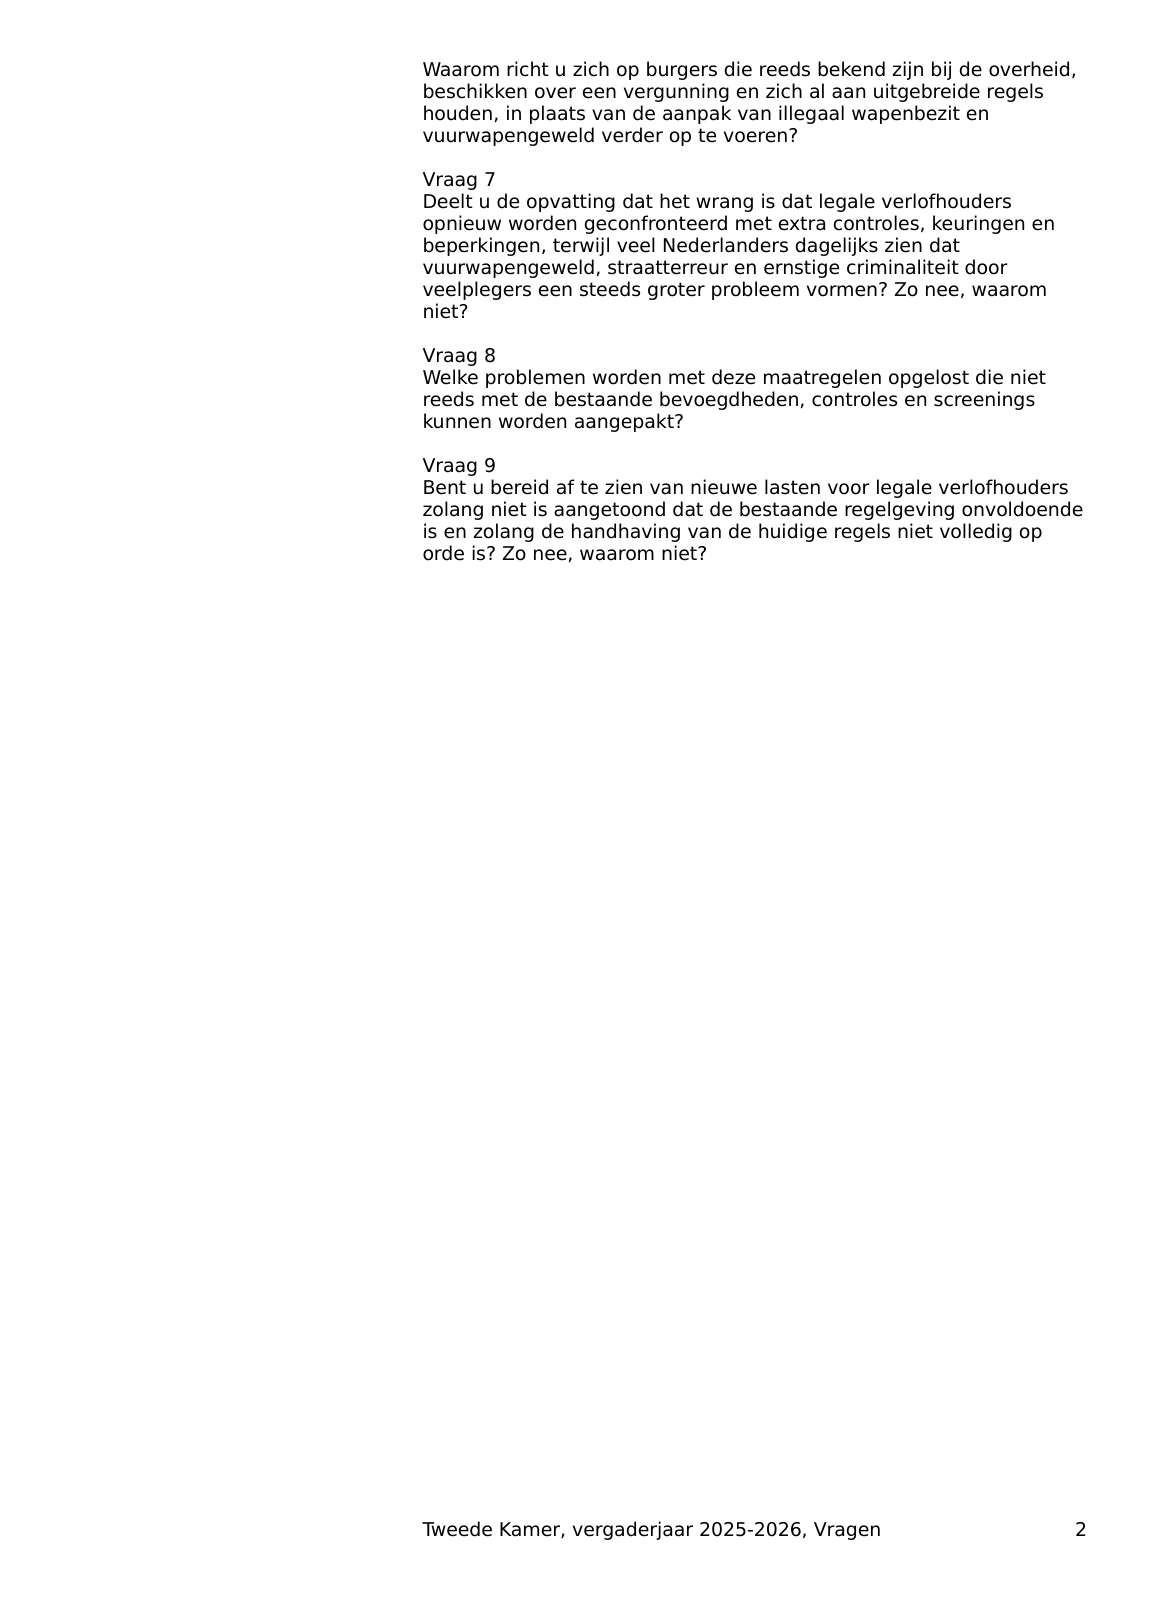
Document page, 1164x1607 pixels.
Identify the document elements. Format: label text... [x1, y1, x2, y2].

text Vraag 9 [422, 455, 1087, 477]
text Waarom richt u zich op burgers die reeds bekend zijn bij de overheid, beschikken over een vergunning en zich al aan uitgebreide regels houden, in plaats van de aanpak van illegaal wapenbezit en vuurwapengeweld verder op te voeren? [422, 59, 1087, 147]
text Bent u bereid af te zien van nieuwe lasten voor legale verlofhouders zolang niet is aangetoond dat de bestaande regelgeving onvoldoende is en zolang de handhaving van de huidige regels niet volledig op orde is? Zo nee, waarom niet? [422, 477, 1087, 565]
text Deelt u de opvatting dat het wrang is dat legale verlofhouders opnieuw worden geconfronteerd met extra controles, keuringen en beperkingen, terwijl veel Nederlanders dagelijks zien dat vuurwapengeweld, straatterreur en ernstige criminaliteit door veelplegers een steeds groter probleem vormen? Zo nee, waarom niet? [422, 191, 1087, 323]
text Vraag 7 [422, 169, 1087, 191]
text Vraag 8 [422, 345, 1087, 367]
text Welke problemen worden met deze maatregelen opgelost die niet reeds met de bestaande bevoegdheden, controles en screenings kunnen worden aangepakt? [422, 367, 1087, 433]
